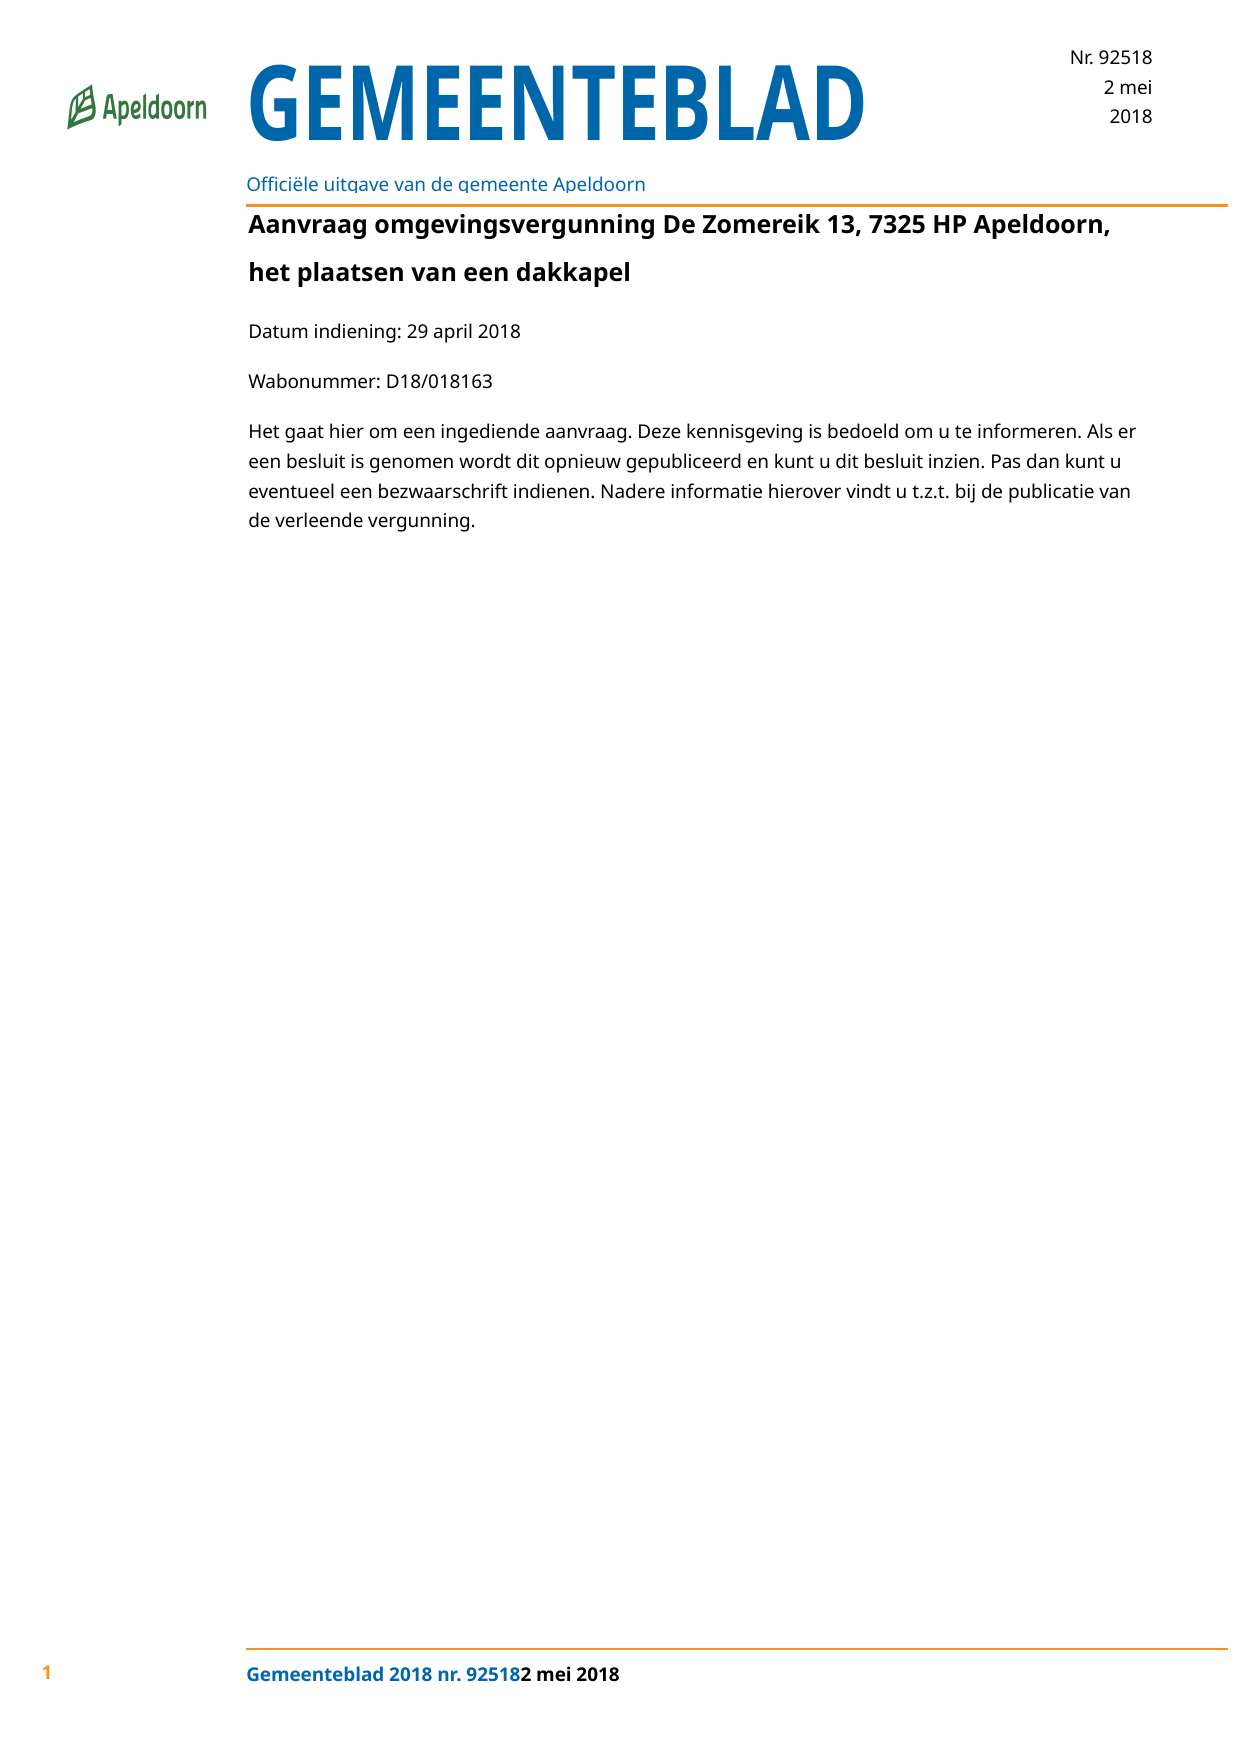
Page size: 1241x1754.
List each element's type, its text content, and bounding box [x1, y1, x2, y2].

text Datum indiening: 29 april 2018 [248, 318, 1152, 344]
text Wabonummer: D18/018163 [248, 368, 1152, 394]
text Aanvraag omgevingsvergunning De Zomereik 13, 7325 HP Apeldoorn, het plaatsen van een dakkapel [248, 207, 1152, 288]
picture [41, 47, 231, 172]
text Het gaat hier om een ingediende aanvraag. Deze kennisgeving is bedoeld om u te informeren. Als er een besluit is genomen wordt dit opnieuw gepubliceerd en kunt u dit besluit inzien. Pas dan kunt u eventueel een bezwaarschrift indienen. Nadere informatie hierover vindt u t.z.t. bij de publicatie van de verleende vergunning. [248, 419, 1152, 533]
